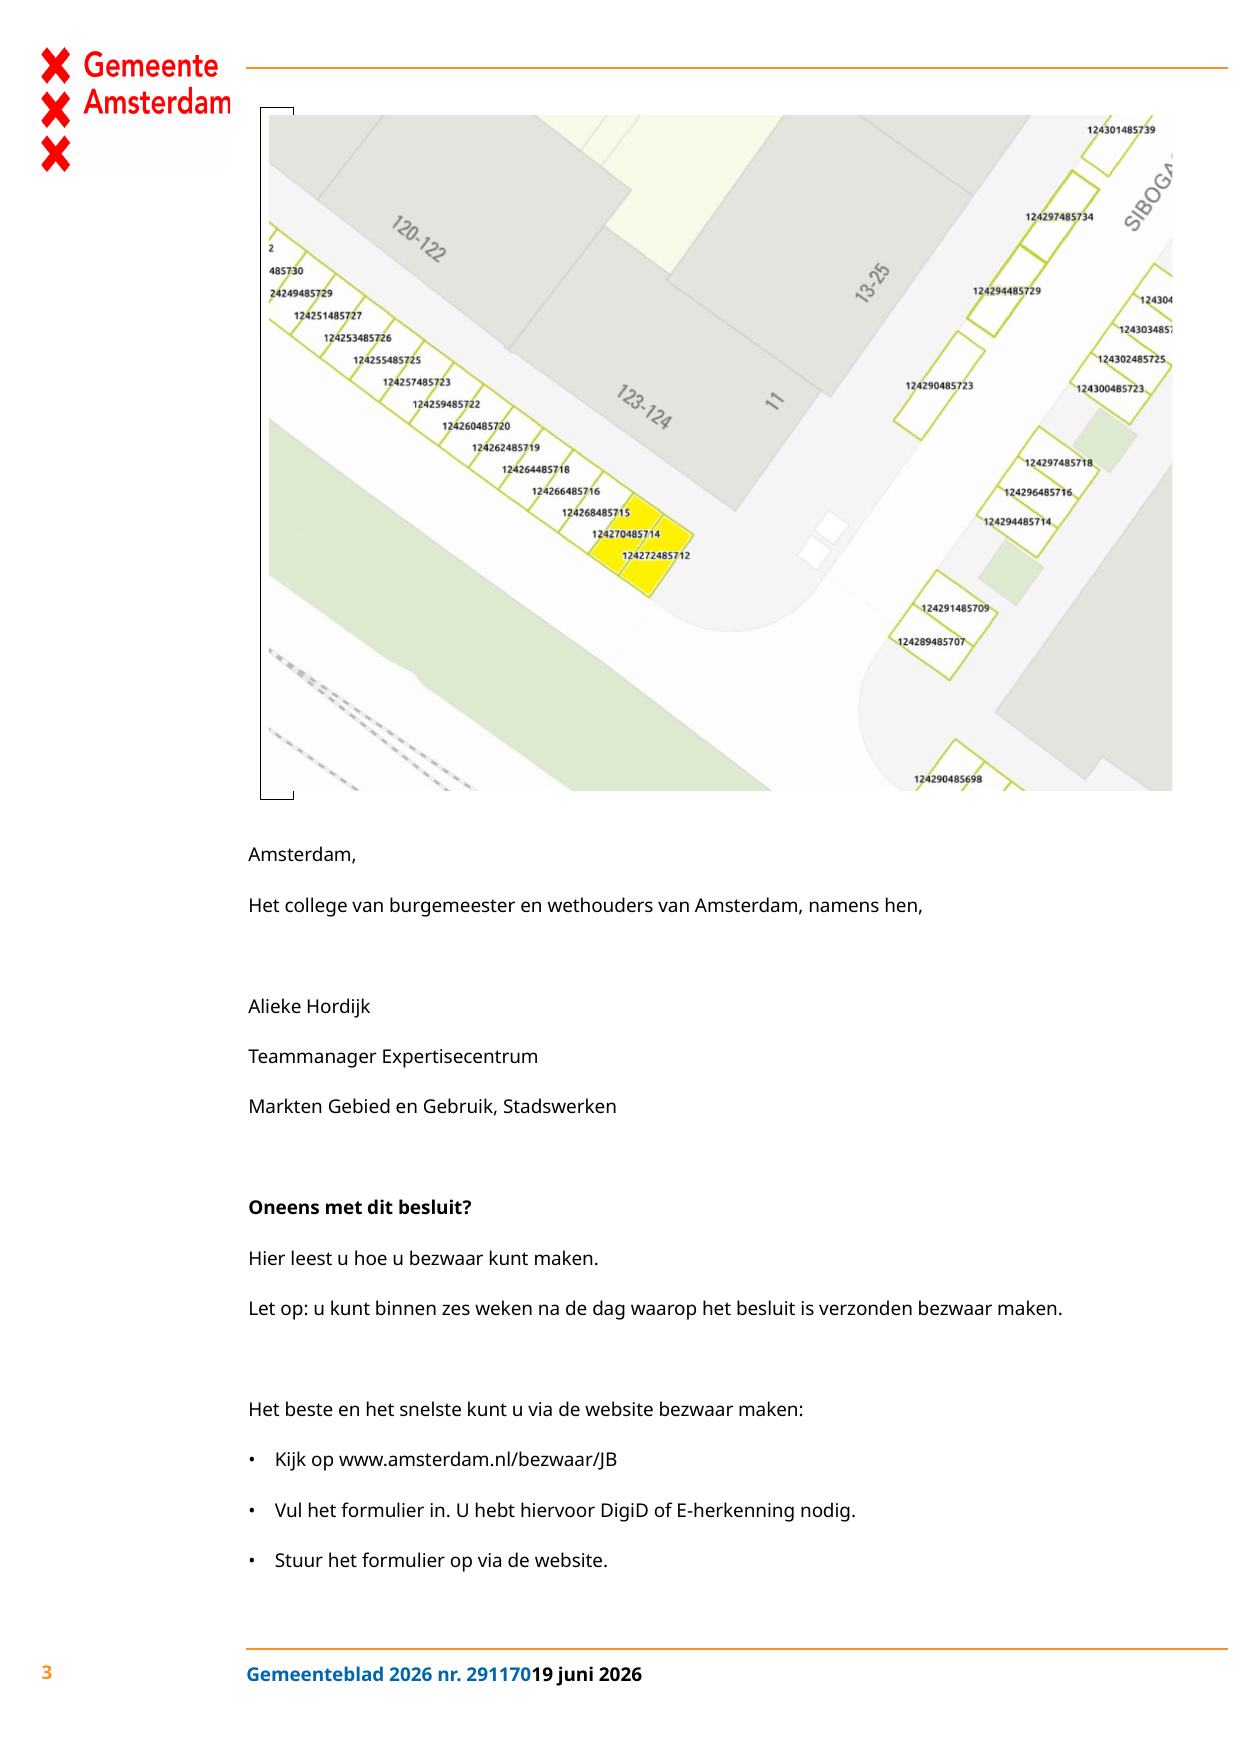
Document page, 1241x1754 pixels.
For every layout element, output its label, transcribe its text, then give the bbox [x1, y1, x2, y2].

text Amsterdam, [248, 842, 1152, 867]
text Teammanager Expertisecentrum [248, 1043, 1152, 1069]
picture [41, 47, 231, 172]
text • Vul het formulier in. U hebt hiervoor DigiD of E-herkenning nodig. [248, 1497, 1152, 1523]
text Hier leest u hoe u bezwaar kunt maken. [248, 1245, 1152, 1271]
text • Kijk op www.amsterdam.nl/bezwaar/JB [248, 1447, 1152, 1472]
text Oneens met dit besluit? [248, 1194, 1152, 1220]
text • Stuur het formulier op via de website. [248, 1547, 1152, 1573]
text Let op: u kunt binnen zes weken na de dag waarop het besluit is verzonden bezwaar maken. [248, 1295, 1152, 1321]
picture [268, 115, 1173, 791]
text Het beste en het snelste kunt u via de website bezwaar maken: [248, 1396, 1152, 1422]
text Alieke Hordijk [248, 993, 1152, 1019]
text Markten Gebied en Gebruik, Stadswerken [248, 1094, 1152, 1119]
text Het college van burgemeester en wethouders van Amsterdam, namens hen, [248, 892, 1152, 918]
